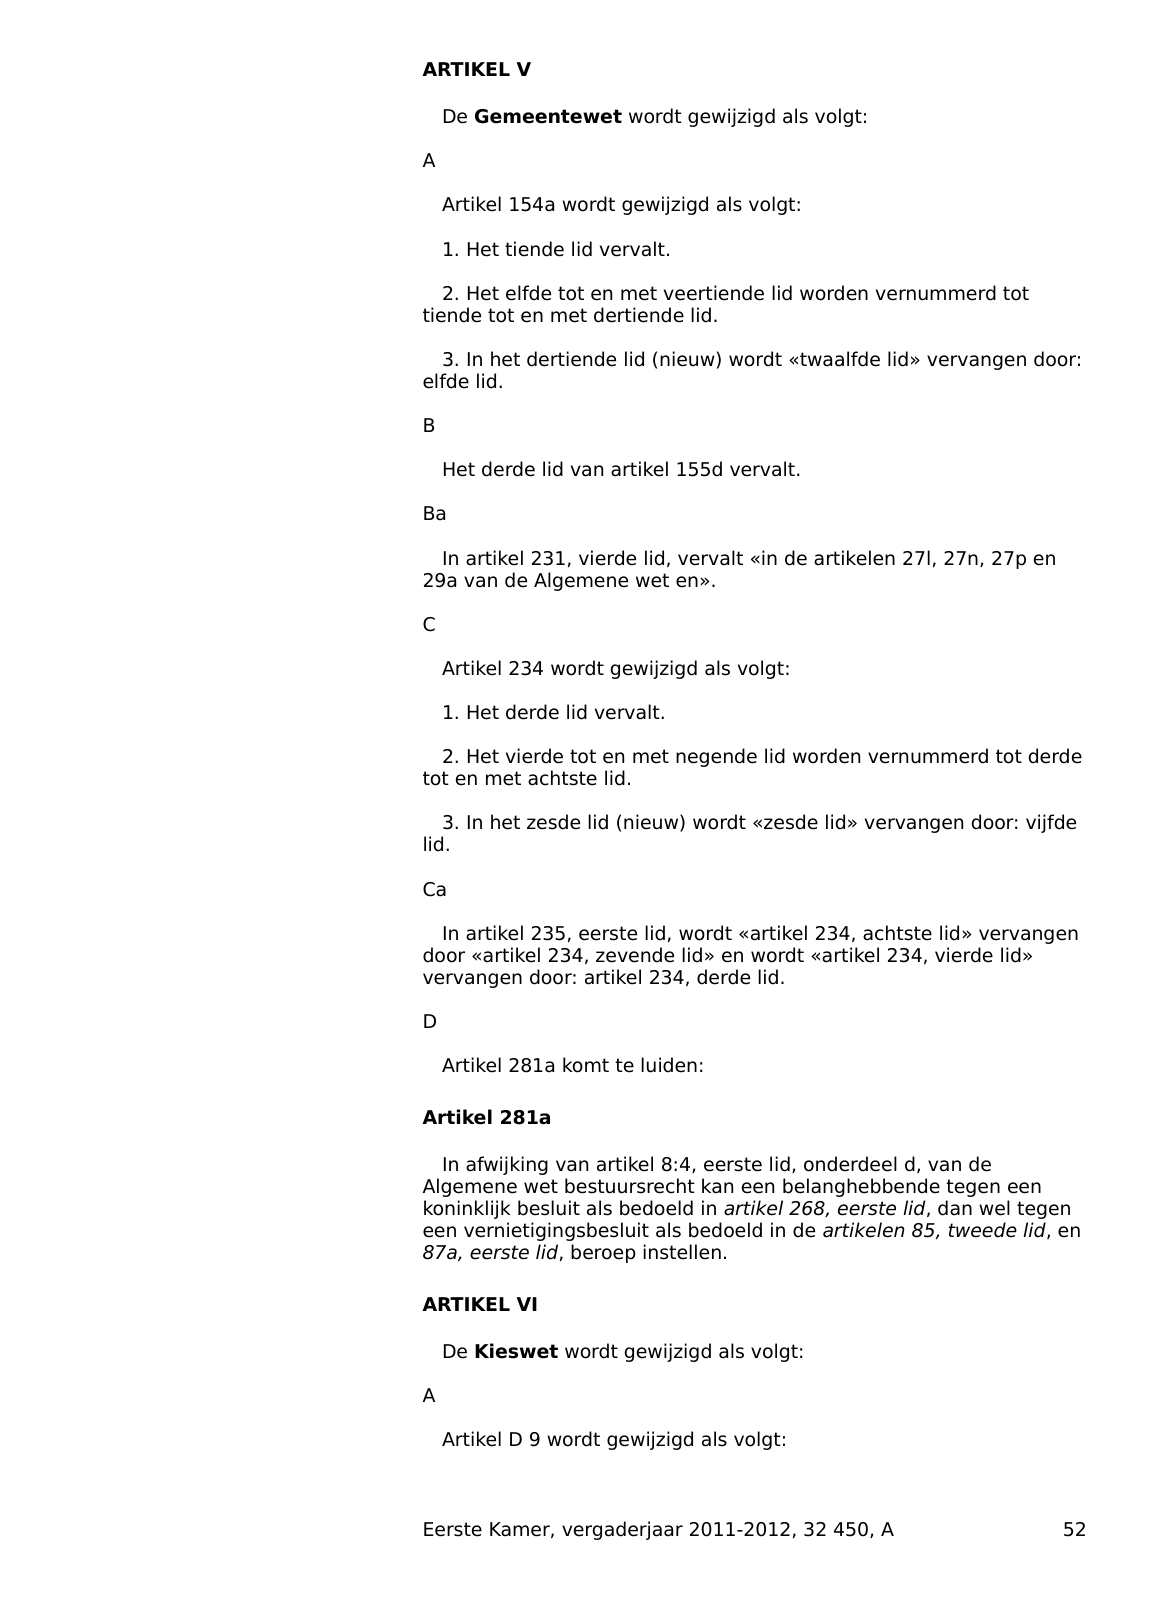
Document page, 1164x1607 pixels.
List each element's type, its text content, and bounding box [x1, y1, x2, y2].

text Artikel 154a wordt gewijzigd als volgt: [422, 194, 1087, 216]
text Artikel 281a komt te luiden: [422, 1055, 1087, 1077]
text 1. Het derde lid vervalt. [422, 702, 1087, 724]
text A [422, 1385, 1087, 1407]
text 2. Het elfde tot en met veertiende lid worden vernummerd tot tiende tot en met dertiende lid. [422, 283, 1087, 327]
text D [422, 1011, 1087, 1033]
text A [422, 150, 1087, 172]
text B [422, 415, 1087, 437]
text Het derde lid van artikel 155d vervalt. [422, 459, 1087, 481]
text C [422, 614, 1087, 636]
subtitle ARTIKEL V [422, 59, 1087, 81]
text Artikel D 9 wordt gewijzigd als volgt: [422, 1429, 1087, 1451]
text 1. Het tiende lid vervalt. [422, 238, 1087, 261]
text Artikel 234 wordt gewijzigd als volgt: [422, 658, 1087, 680]
text Ba [422, 503, 1087, 525]
subtitle Artikel 281a [422, 1107, 1087, 1129]
subtitle ARTIKEL VI [422, 1294, 1087, 1316]
text De Kieswet wordt gewijzigd als volgt: [422, 1341, 1087, 1363]
text 3. In het zesde lid (nieuw) wordt «zesde lid» vervangen door: vijfde lid. [422, 812, 1087, 856]
text Ca [422, 878, 1087, 900]
text In afwijking van artikel 8:4, eerste lid, onderdeel d, van de Algemene wet bestuursrecht kan een belanghebbende tegen een koninklijk besluit als bedoeld in artikel 268, eerste lid, dan wel tegen een vernietigingsbesluit als bedoeld in de artikelen 85, tweede lid, en 87a, eerste lid, beroep instellen. [422, 1154, 1087, 1264]
text In artikel 235, eerste lid, wordt «artikel 234, achtste lid» vervangen door «artikel 234, zevende lid» en wordt «artikel 234, vierde lid» vervangen door: artikel 234, derde lid. [422, 923, 1087, 988]
text De Gemeentewet wordt gewijzigd als volgt: [422, 106, 1087, 128]
text 3. In het dertiende lid (nieuw) wordt «twaalfde lid» vervangen door: elfde lid. [422, 349, 1087, 393]
text 2. Het vierde tot en met negende lid worden vernummerd tot derde tot en met achtste lid. [422, 746, 1087, 790]
text In artikel 231, vierde lid, vervalt «in de artikelen 27l, 27n, 27p en 29a van de Algemene wet en». [422, 547, 1087, 591]
